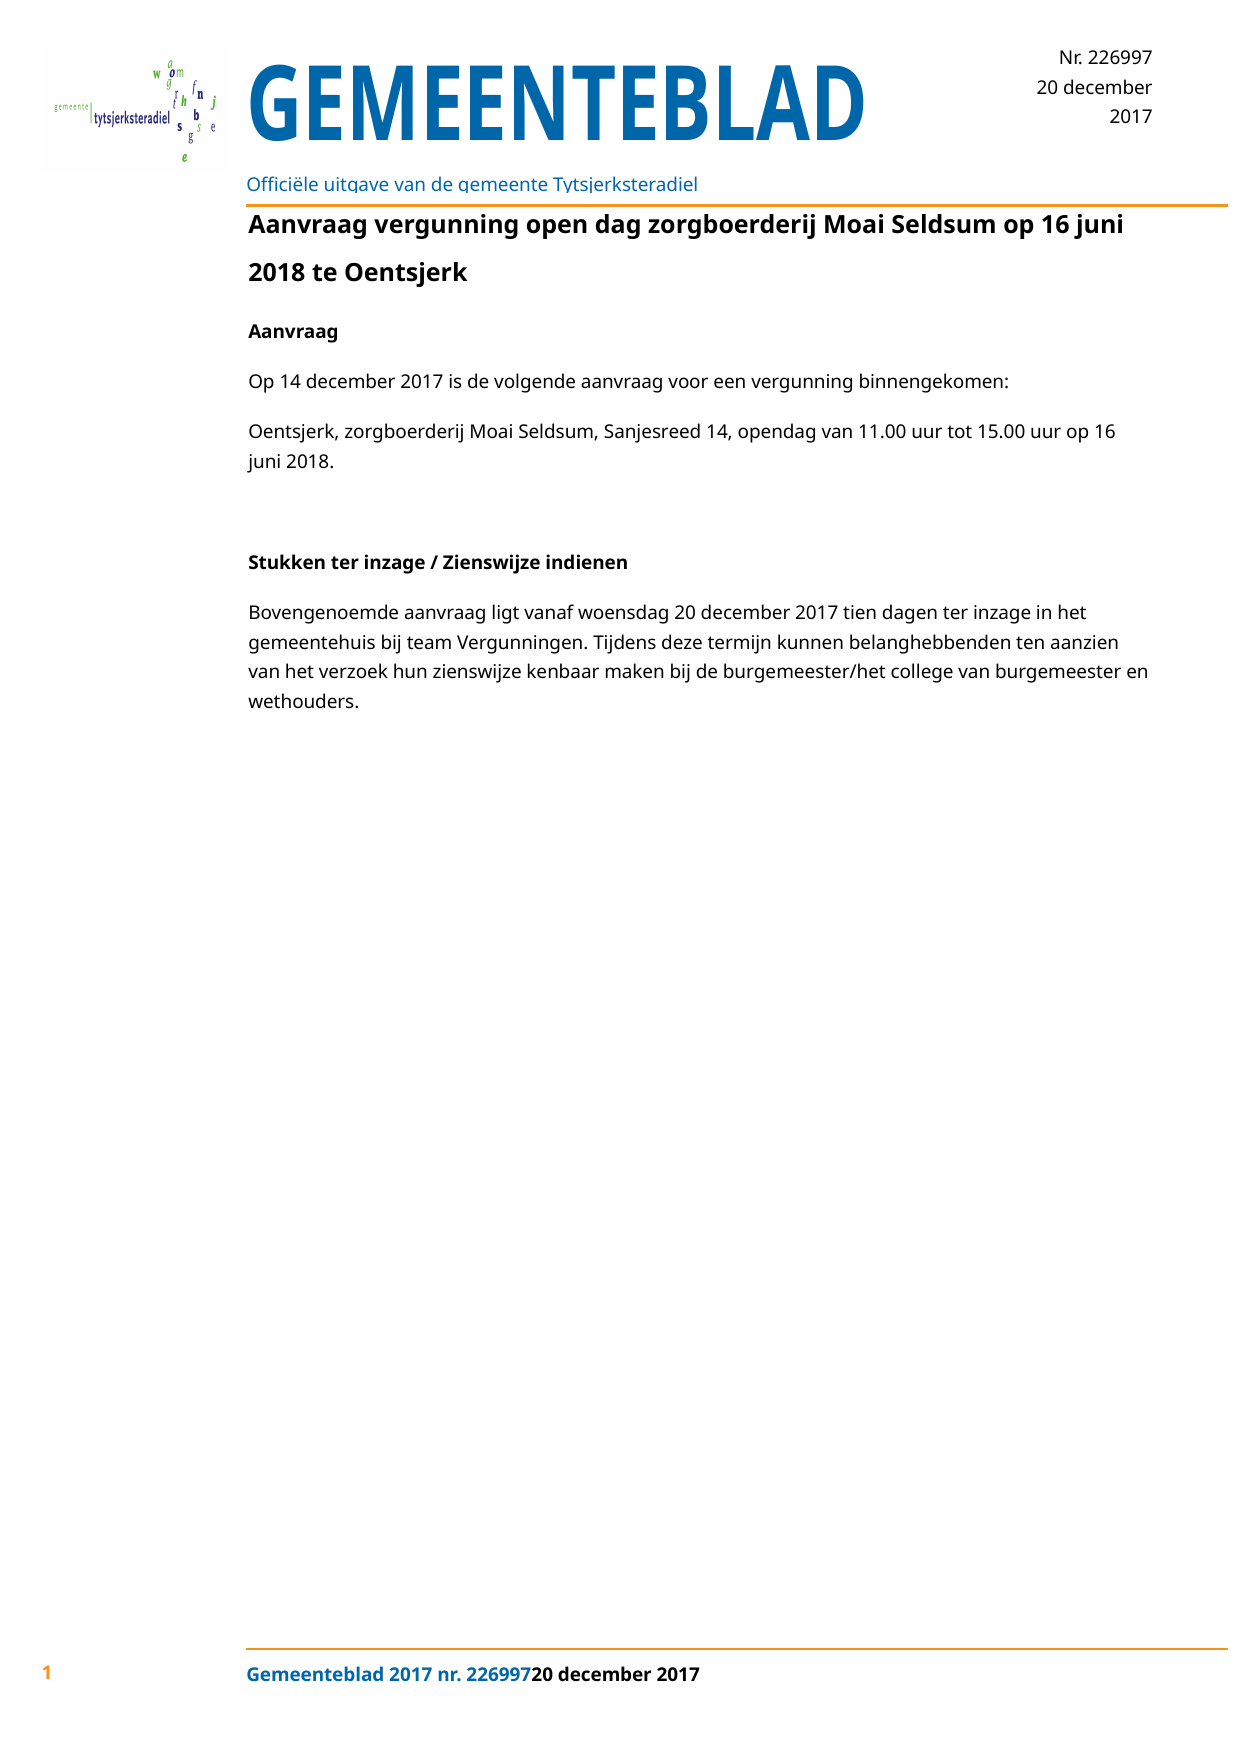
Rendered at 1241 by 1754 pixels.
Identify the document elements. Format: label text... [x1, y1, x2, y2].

text Aanvraag vergunning open dag zorgboerderij Moai Seldsum op 16 juni 2018 te Oentsjerk [248, 207, 1152, 288]
text Op 14 december 2017 is de volgende aanvraag voor een vergunning binnengekomen: [248, 368, 1152, 394]
text Stukken ter inzage / Zienswijze indienen [248, 549, 1152, 575]
picture [41, 47, 231, 172]
text Aanvraag [248, 318, 1152, 344]
text Oentsjerk, zorgboerderij Moai Seldsum, Sanjesreed 14, opendag van 11.00 uur tot 15.00 uur op 16 juni 2018. [248, 419, 1152, 474]
text Bovengenoemde aanvraag ligt vanaf woensdag 20 december 2017 tien dagen ter inzage in het gemeentehuis bij team Vergunningen. Tijdens deze termijn kunnen belanghebbenden ten aanzien van het verzoek hun zienswijze kenbaar maken bij de burge­meester/het college van burgemeester en wethouders. [248, 599, 1152, 714]
